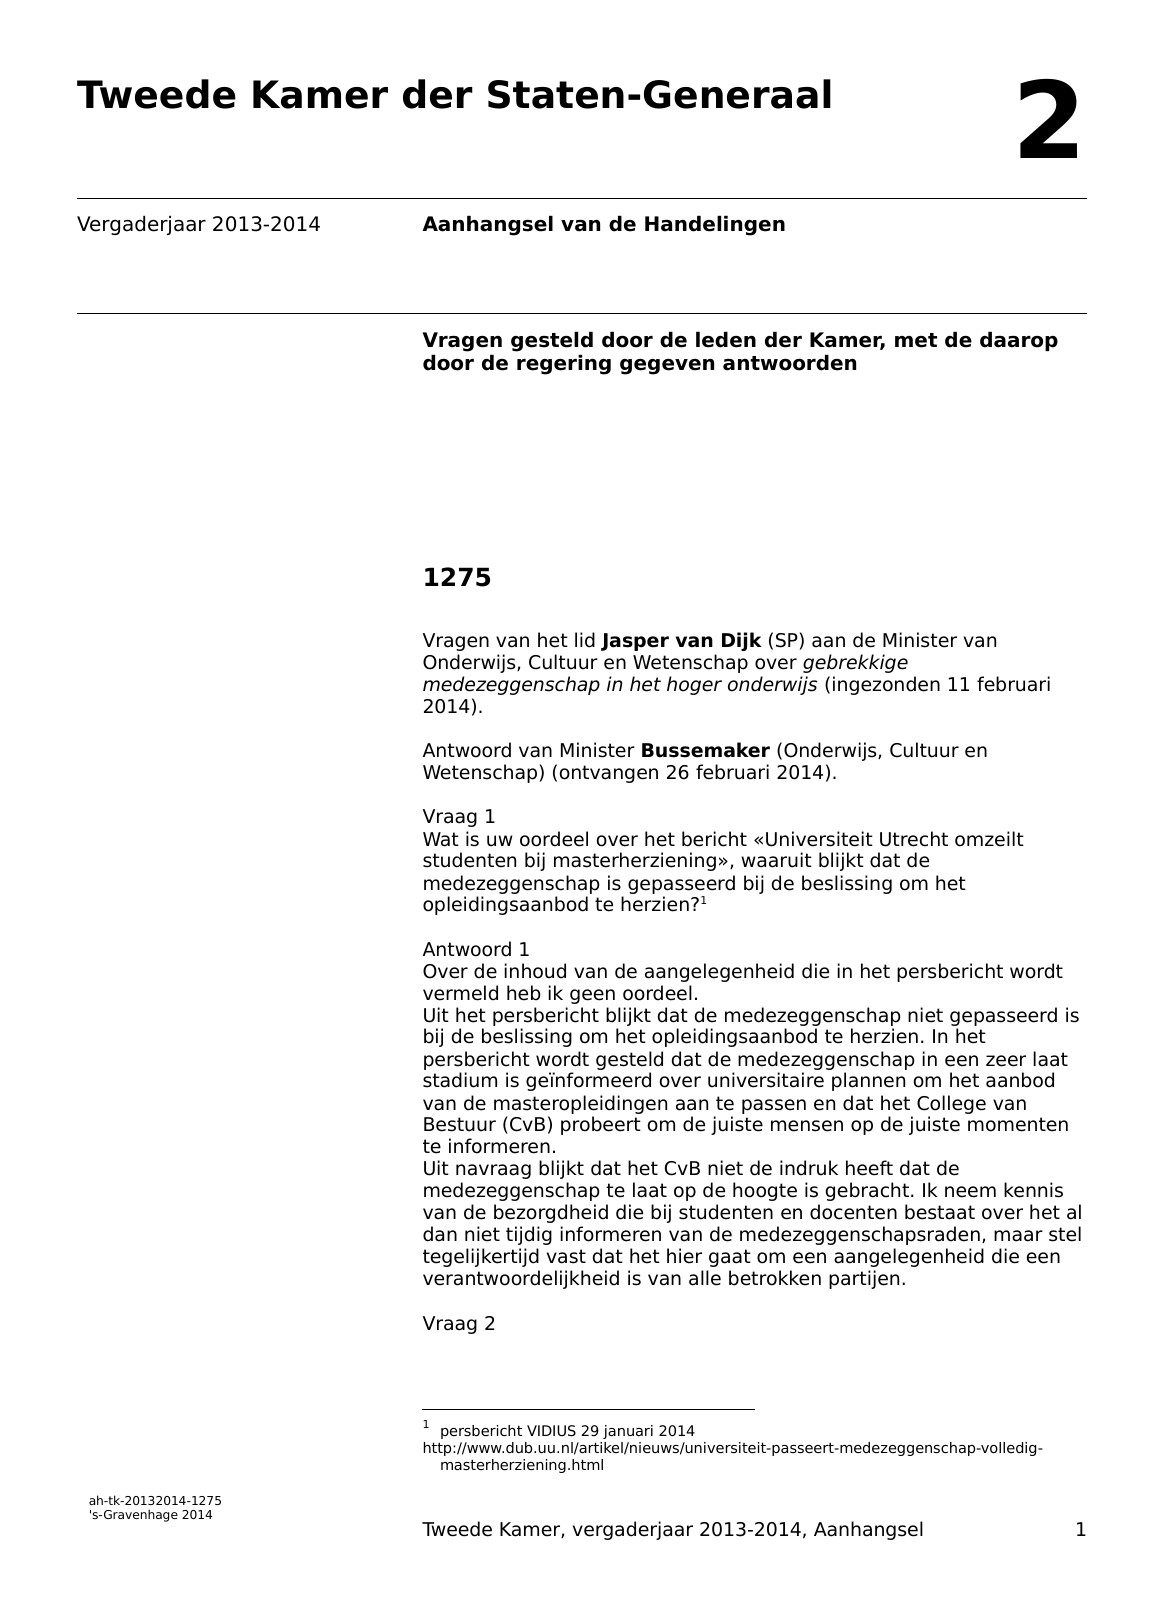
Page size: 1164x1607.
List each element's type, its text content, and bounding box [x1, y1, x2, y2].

text 1275 [422, 563, 1087, 592]
text persbericht VIDIUS 29 januari 2014 [422, 1418, 1087, 1441]
text 's-Gravenhage 2014 [88, 1508, 323, 1522]
text Vragen van het lid Jasper van Dijk (SP) aan de Minister van Onderwijs, Cultuur en Wetenschap over gebrekkige medezeggenschap in het hoger onderwijs (ingezonden 11 februari 2014). [422, 630, 1087, 718]
text Vraag 1 [422, 806, 1087, 828]
text ah-tk-20132014-1275 [88, 1494, 323, 1508]
text Uit het persbericht blijkt dat de medezeggenschap niet gepasseerd is bij de beslissing om het opleidingsaanbod te herzien. In het persbericht wordt gesteld dat de medezeggenschap in een zeer laat stadium is geïnformeerd over universitaire plannen om het aanbod van de masteropleidingen aan te passen en dat het College van Bestuur (CvB) probeert om de juiste mensen op de juiste momenten te informeren. [422, 1004, 1087, 1158]
table_cell [77, 314, 422, 375]
table_cell Aanhangsel van de Handelingen [422, 199, 1087, 313]
table_header 2 [886, 59, 1087, 198]
text Wat is uw oordeel over het bericht «Universiteit Utrecht omzeilt studenten bij masterherziening», waaruit blijkt dat de medezeggenschap is gepasseerd bij de beslissing om het opleidingsaanbod te herzien? [422, 828, 1087, 916]
text Uit navraag blijkt dat het CvB niet de indruk heeft dat de medezeggenschap te laat op de hoogte is gebracht. Ik neem kennis van de bezorgdheid die bij studenten en docenten bestaat over het al dan niet tijdig informeren van de medezeggenschapsraden, maar stel tegelijkertijd vast dat het hier gaat om een aangelegenheid die een verantwoordelijkheid is van alle betrokken partijen. [422, 1158, 1087, 1290]
text Antwoord 1 [422, 938, 1087, 961]
text Vraag 2 [422, 1312, 1087, 1334]
table_cell Vragen gesteld door de leden der Kamer, met de daarop door de regering gegeven antwoorden [422, 314, 1087, 375]
table_cell Vergaderjaar 2013-2014 [77, 199, 422, 313]
text Antwoord van Minister Bussemaker (Onderwijs, Cultuur en Wetenschap) (ontvangen 26 februari 2014). [422, 740, 1087, 784]
table_header Tweede Kamer der Staten-Generaal [77, 59, 886, 198]
text http://www.dub.uu.nl/artikel/nieuws/universiteit-passeert-medezeggenschap-volledig-masterherziening.html [422, 1441, 1087, 1474]
text Over de inhoud van de aangelegenheid die in het persbericht wordt vermeld heb ik geen oordeel. [422, 961, 1087, 1004]
